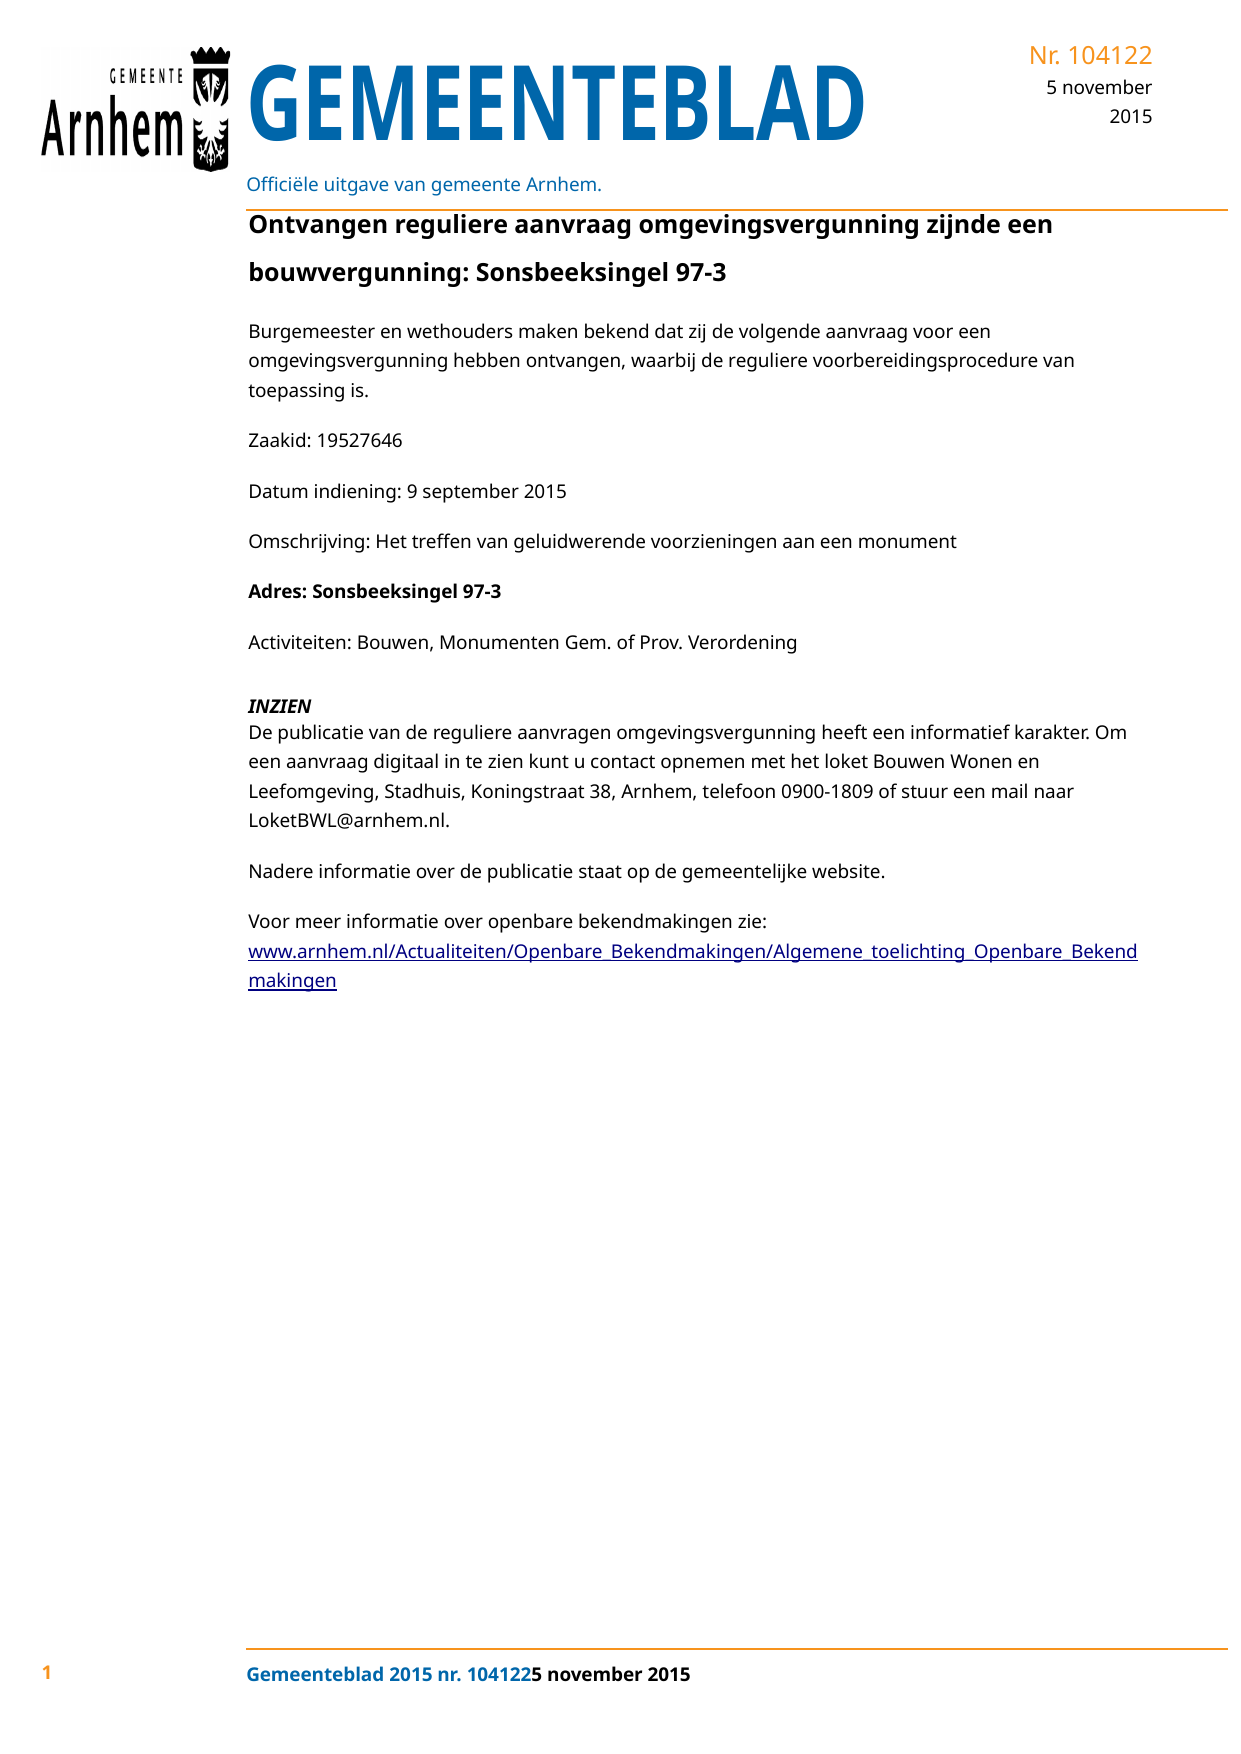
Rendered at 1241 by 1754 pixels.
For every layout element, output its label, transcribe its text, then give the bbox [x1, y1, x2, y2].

text Nadere informatie over de publicatie staat op de gemeentelijke website. [248, 858, 1152, 884]
text Omschrijving: Het treffen van geluidwerende voorzieningen aan een monument [248, 528, 1152, 554]
text INZIEN [248, 693, 1152, 719]
text Activiteiten: Bouwen, Monumenten Gem. of Prov. Verordening [248, 629, 1152, 655]
text Ontvangen reguliere aanvraag omgevingsvergunning zijnde een bouwvergunning: Sonsbeeksingel 97-3 [248, 211, 1152, 288]
text De publicatie van de reguliere aanvragen omgevingsvergunning heeft een informatief karakter. Om een aanvraag digitaal in te zien kunt u contact opnemen met het loket Bouwen Wonen en Leefomgeving, Stadhuis, Koningstraat 38, Arnhem, telefoon 0900-1809 of stuur een mail naar LoketBWL@arnhem.nl. [248, 719, 1152, 833]
text Zaakid: 19527646 [248, 427, 1152, 453]
picture [41, 47, 231, 172]
text Voor meer informatie over openbare bekendmakingen zie: www.arnhem.nl/Actualiteiten/Openbare_Bekendmakingen/Algemene_toelichting_Openbare_Bekendmakingen [248, 908, 1152, 993]
text Datum indiening: 9 september 2015 [248, 478, 1152, 504]
text Burgemeester en wethouders maken bekend dat zij de volgende aanvraag voor een omgevingsvergunning hebben ontvangen, waarbij de reguliere voorbereidingsprocedure van toepassing is. [248, 318, 1152, 403]
text Adres: Sonsbeeksingel 97-3 [248, 579, 1152, 604]
